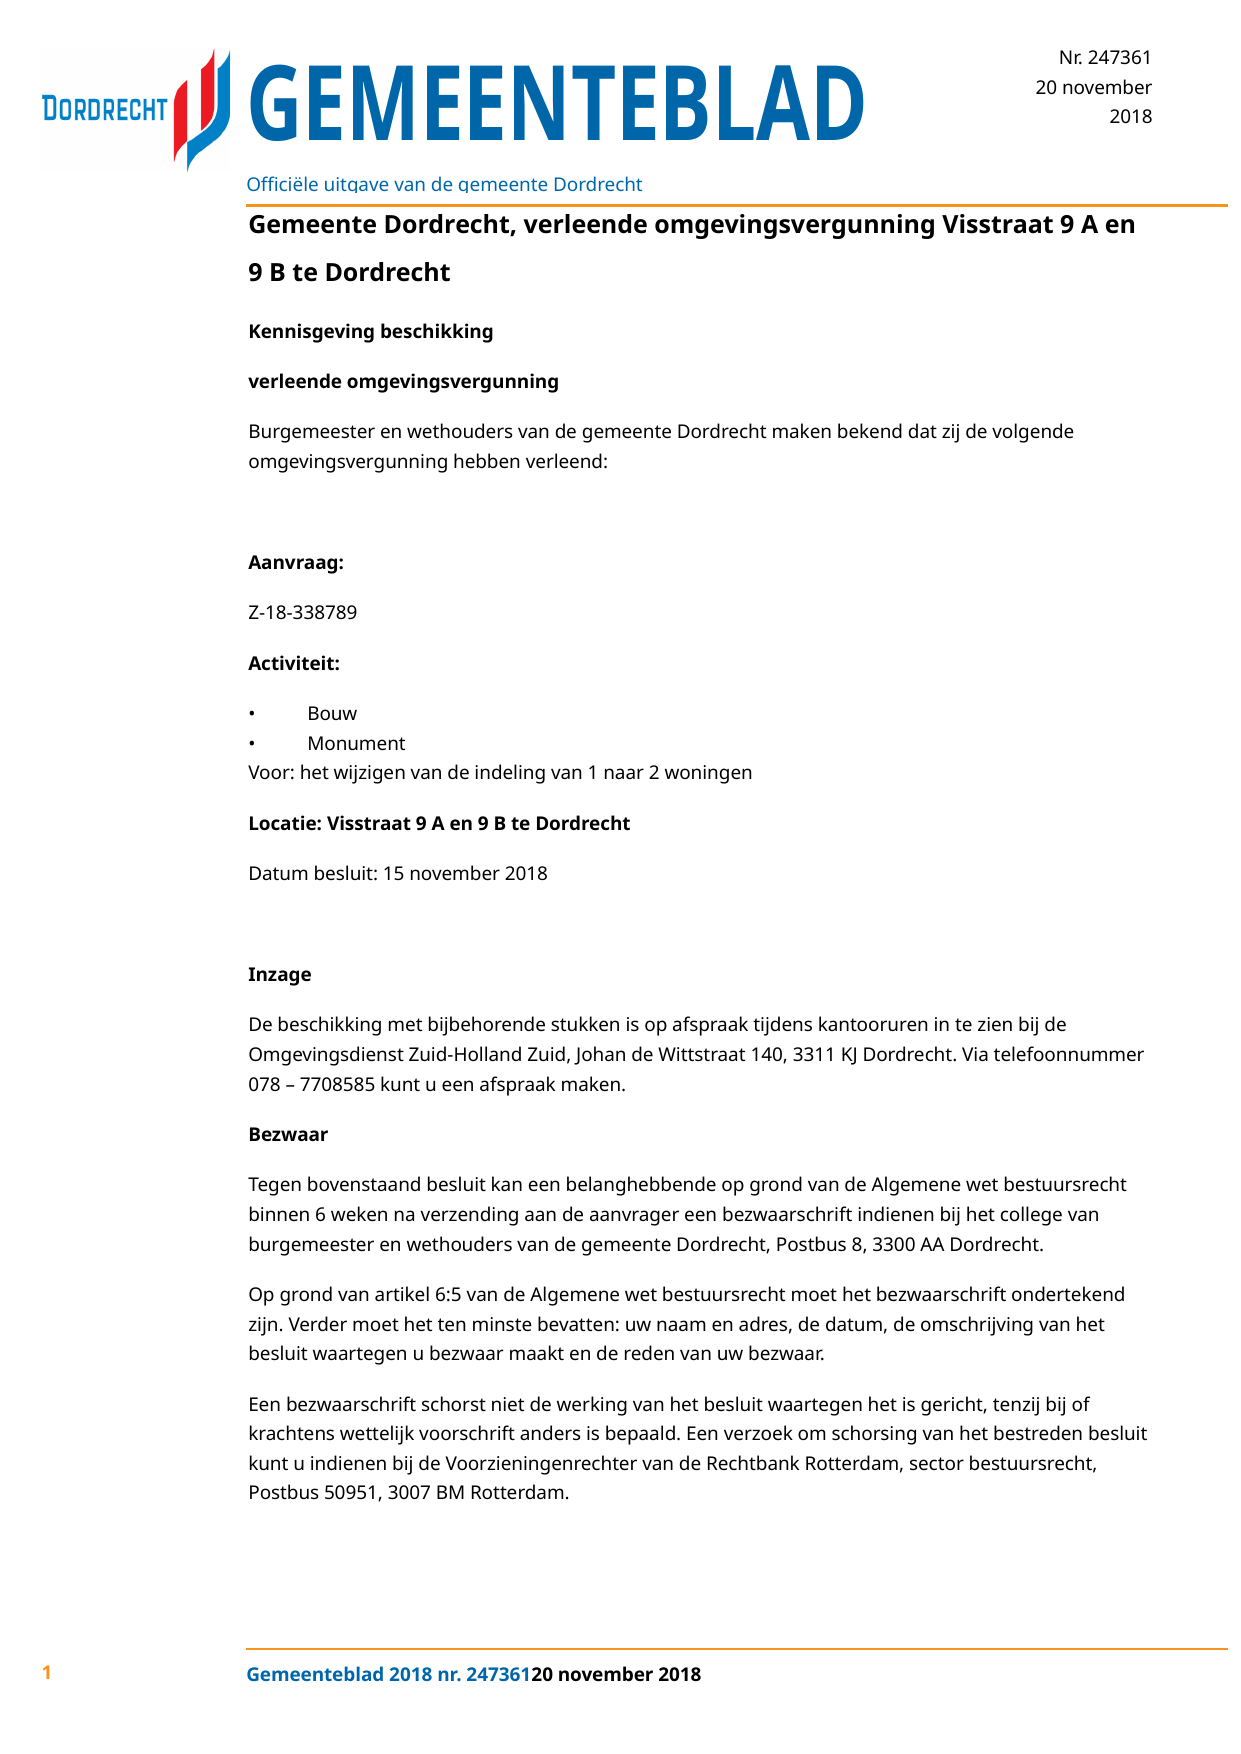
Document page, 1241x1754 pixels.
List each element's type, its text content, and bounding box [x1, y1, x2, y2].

text De beschikking met bijbehorende stukken is op afspraak tijdens kantooruren in te zien bij de Omgevingsdienst Zuid-Holland Zuid, Johan de Wittstraat 140, 3311 KJ Dordrecht. Via telefoonnummer 078 – 7708585 kunt u een afspraak maken. [248, 1012, 1152, 1097]
text Inzage [248, 961, 1152, 987]
text Gemeente Dordrecht, verleende omgevingsvergunning Visstraat 9 A en 9 B te Dordrecht [248, 207, 1152, 288]
text Op grond van artikel 6:5 van de Algemene wet bestuursrecht moet het bezwaarschrift ondertekend zijn. Verder moet het ten minste bevatten: uw naam en adres, de datum, de omschrijving van het besluit waartegen u bezwaar maakt en de reden van uw bezwaar. [248, 1281, 1152, 1366]
text Aanvraag: [248, 549, 1152, 575]
picture [41, 47, 231, 172]
text Een bezwaarschrift schorst niet de werking van het besluit waartegen het is gericht, tenzij bij of krachtens wettelijk voorschrift anders is bepaald. Een verzoek om schorsing van het bestreden besluit kunt u indienen bij de Voorzieningenrechter van de Rechtbank Rotterdam, sector bestuursrecht, Postbus 50951, 3007 BM Rotterdam. [248, 1391, 1152, 1505]
text Z-18-338789 [248, 599, 1152, 625]
text Datum besluit: 15 november 2018 [248, 860, 1152, 886]
text Burgemeester en wethouders van de gemeente Dordrecht maken bekend dat zij de volgende omgevingsvergunning hebben verleend: [248, 419, 1152, 474]
text Activiteit: [248, 650, 1152, 676]
text Voor: het wijzigen van de indeling van 1 naar 2 woningen [248, 759, 1152, 785]
text verleende omgevingsvergunning [248, 368, 1152, 394]
text Bezwaar [248, 1121, 1152, 1147]
list Bouw [248, 700, 1152, 726]
text Locatie: Visstraat 9 A en 9 B te Dordrecht [248, 810, 1152, 836]
text Kennisgeving beschikking [248, 318, 1152, 344]
list Monument [248, 730, 1152, 756]
text Tegen bovenstaand besluit kan een belanghebbende op grond van de Algemene wet bestuursrecht binnen 6 weken na verzending aan de aanvrager een bezwaarschrift indienen bij het college van burgemeester en wethouders van de gemeente Dordrecht, Postbus 8, 3300 AA Dordrecht. [248, 1172, 1152, 1257]
